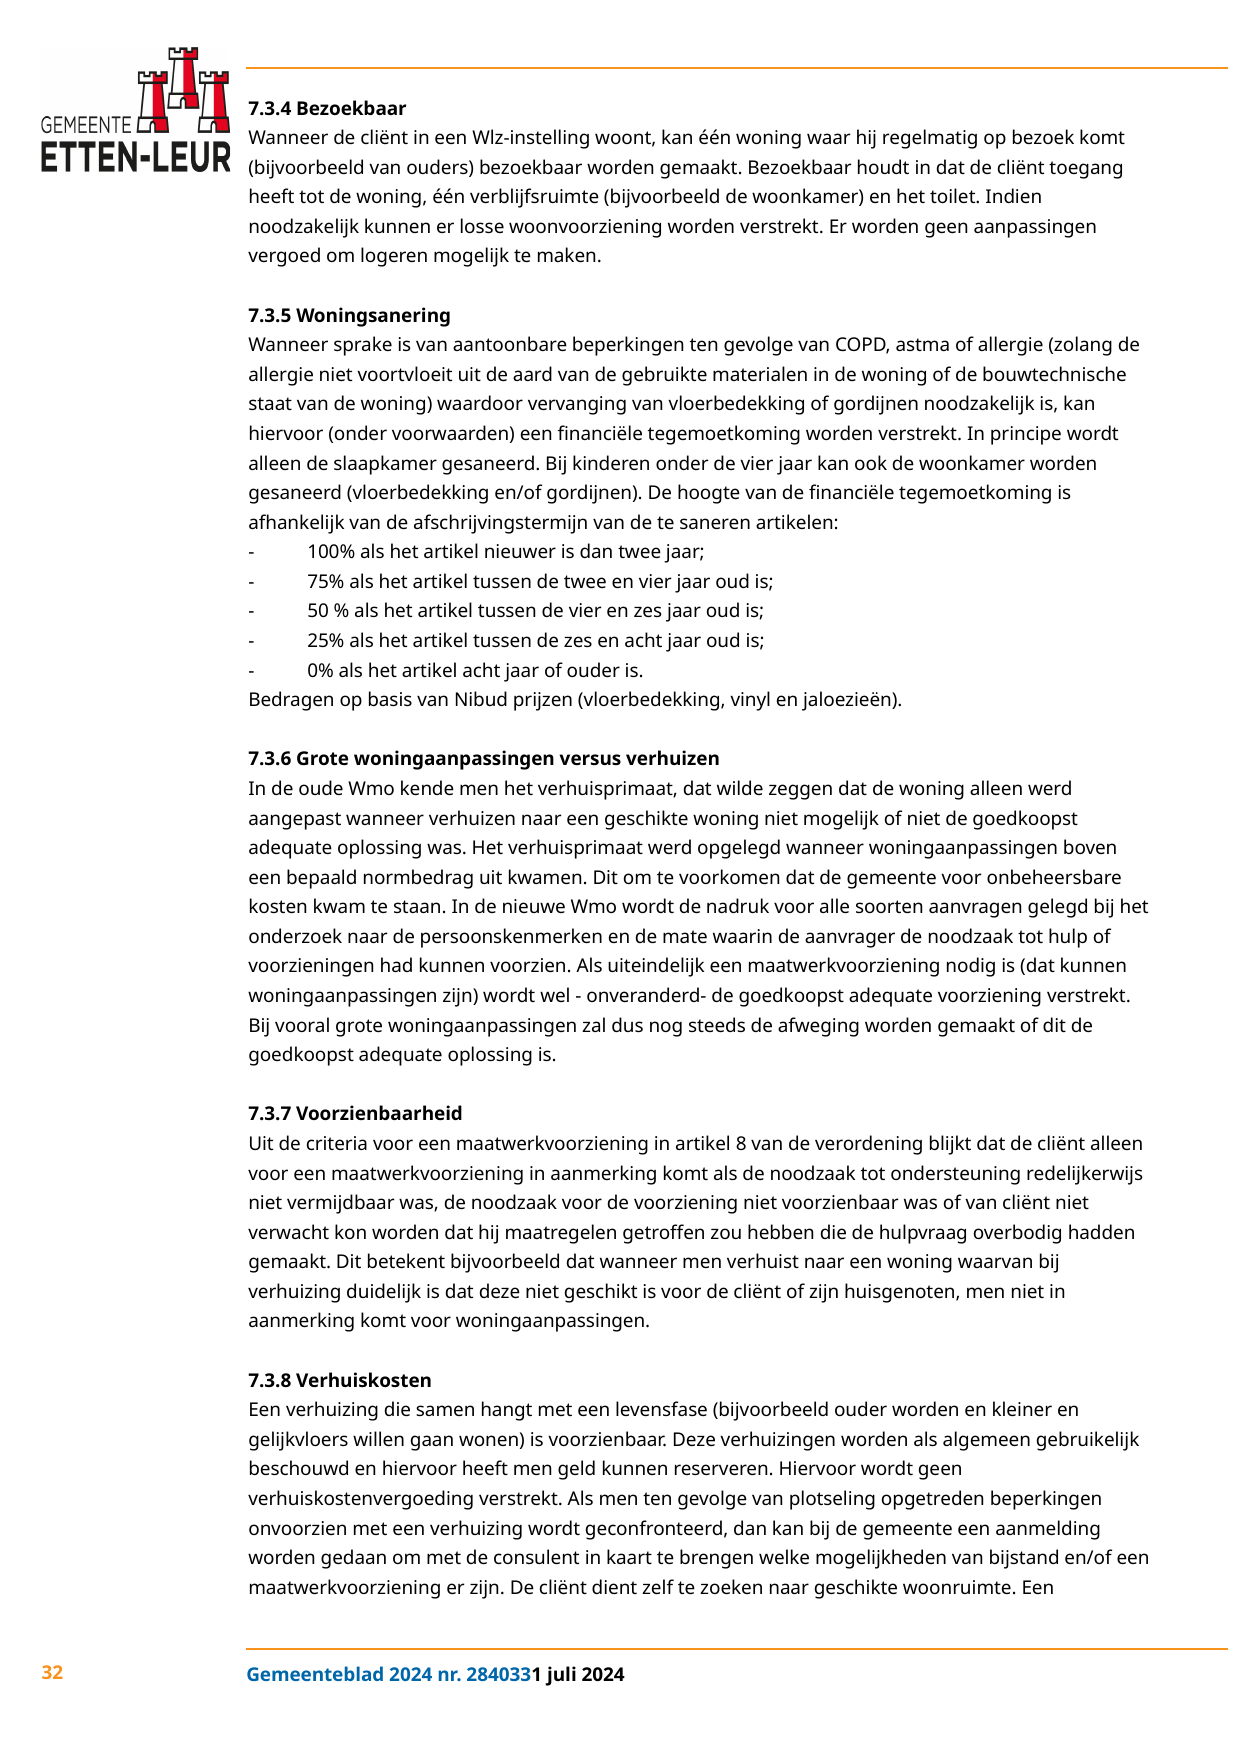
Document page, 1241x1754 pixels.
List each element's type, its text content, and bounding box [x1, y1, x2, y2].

picture [41, 47, 231, 172]
text Wanneer de cliënt in een Wlz-instelling woont, kan één woning waar hij regelmatig op bezoek komt (bijvoorbeeld van ouders) bezoekbaar worden gemaakt. Bezoekbaar houdt in dat de cliënt toegang heeft tot de woning, één verblijfsruimte (bijvoorbeeld de woonkamer) en het toilet. Indien noodzakelijk kunnen er losse woonvoorziening worden verstrekt. Er worden geen aanpassingen vergoed om logeren mogelijk te maken. [248, 124, 1152, 268]
text 7.3.7 Voorzienbaarheid [248, 1101, 1152, 1126]
text Wanneer sprake is van aantoonbare beperkingen ten gevolge van COPD, astma of allergie (zolang de allergie niet voortvloeit uit de aard van de gebruikte materialen in de woning of de bouwtechnische staat van de woning) waardoor vervanging van vloerbedekking of gordijnen noodzakelijk is, kan hiervoor (onder voorwaarden) een financiële tegemoetkoming worden verstrekt. In principe wordt alleen de slaapkamer gesaneerd. Bij kinderen onder de vier jaar kan ook de woonkamer worden gesaneerd (vloerbedekking en/of gordijnen). De hoogte van de financiële tegemoetkoming is afhankelijk van de afschrijvingstermijn van de te saneren artikelen: [248, 331, 1152, 535]
list 50 % als het artikel tussen de vier en zes jaar oud is; [248, 598, 1152, 623]
text 7.3.6 Grote woningaanpassingen versus verhuizen [248, 746, 1152, 771]
text Bedragen op basis van Nibud prijzen (vloerbedekking, vinyl en jaloezieën). [248, 686, 1152, 712]
text In de oude Wmo kende men het verhuisprimaat, dat wilde zeggen dat de woning alleen werd aangepast wanneer verhuizen naar een geschikte woning niet mogelijk of niet de goedkoopst adequate oplossing was. Het verhuisprimaat werd opgelegd wanneer woningaanpassingen boven een bepaald normbedrag uit kwamen. Dit om te voorkomen dat de gemeente voor onbeheersbare kosten kwam te staan. In de nieuwe Wmo wordt de nadruk voor alle soorten aanvragen gelegd bij het onderzoek naar de persoonskenmerken en de mate waarin de aanvrager de noodzaak tot hulp of voorzieningen had kunnen voorzien. Als uiteindelijk een maatwerkvoorziening nodig is (dat kunnen woningaanpassingen zijn) wordt wel - onveranderd- de goedkoopst adequate voorziening verstrekt. Bij vooral grote woningaanpassingen zal dus nog steeds de afweging worden gemaakt of dit de goedkoopst adequate oplossing is. [248, 775, 1152, 1067]
text 7.3.4 Bezoekbaar [248, 95, 1152, 121]
text 7.3.8 Verhuiskosten [248, 1367, 1152, 1393]
text Uit de criteria voor een maatwerkvoorziening in artikel 8 van de verordening blijkt dat de cliënt alleen voor een maatwerkvoorziening in aanmerking komt als de noodzaak tot ondersteuning redelijkerwijs niet vermijdbaar was, de noodzaak voor de voorziening niet voorzienbaar was of van cliënt niet verwacht kon worden dat hij maatregelen getroffen zou hebben die de hulpvraag overbodig hadden gemaakt. Dit betekent bijvoorbeeld dat wanneer men verhuist naar een woning waarvan bij verhuizing duidelijk is dat deze niet geschikt is voor de cliënt of zijn huisgenoten, men niet in aanmerking komt voor woningaanpassingen. [248, 1130, 1152, 1333]
list 75% als het artikel tussen de twee en vier jaar oud is; [248, 568, 1152, 594]
list 0% als het artikel acht jaar of ouder is. [248, 657, 1152, 683]
text Een verhuizing die samen hangt met een levensfase (bijvoorbeeld ouder worden en kleiner en gelijkvloers willen gaan wonen) is voorzienbaar. Deze verhuizingen worden als algemeen gebruikelijk beschouwd en hiervoor heeft men geld kunnen reserveren. Hiervoor wordt geen verhuiskostenvergoeding verstrekt. Als men ten gevolge van plotseling opgetreden beperkingen onvoorzien met een verhuizing wordt geconfronteerd, dan kan bij de gemeente een aanmelding worden gedaan om met de consulent in kaart te brengen welke mogelijkheden van bijstand en/of een maatwerkvoorziening er zijn. De cliënt dient zelf te zoeken naar geschikte woonruimte. Een [248, 1396, 1152, 1600]
text 7.3.5 Woningsanering [248, 302, 1152, 328]
list 100% als het artikel nieuwer is dan twee jaar; [248, 538, 1152, 564]
list 25% als het artikel tussen de zes en acht jaar oud is; [248, 627, 1152, 653]
